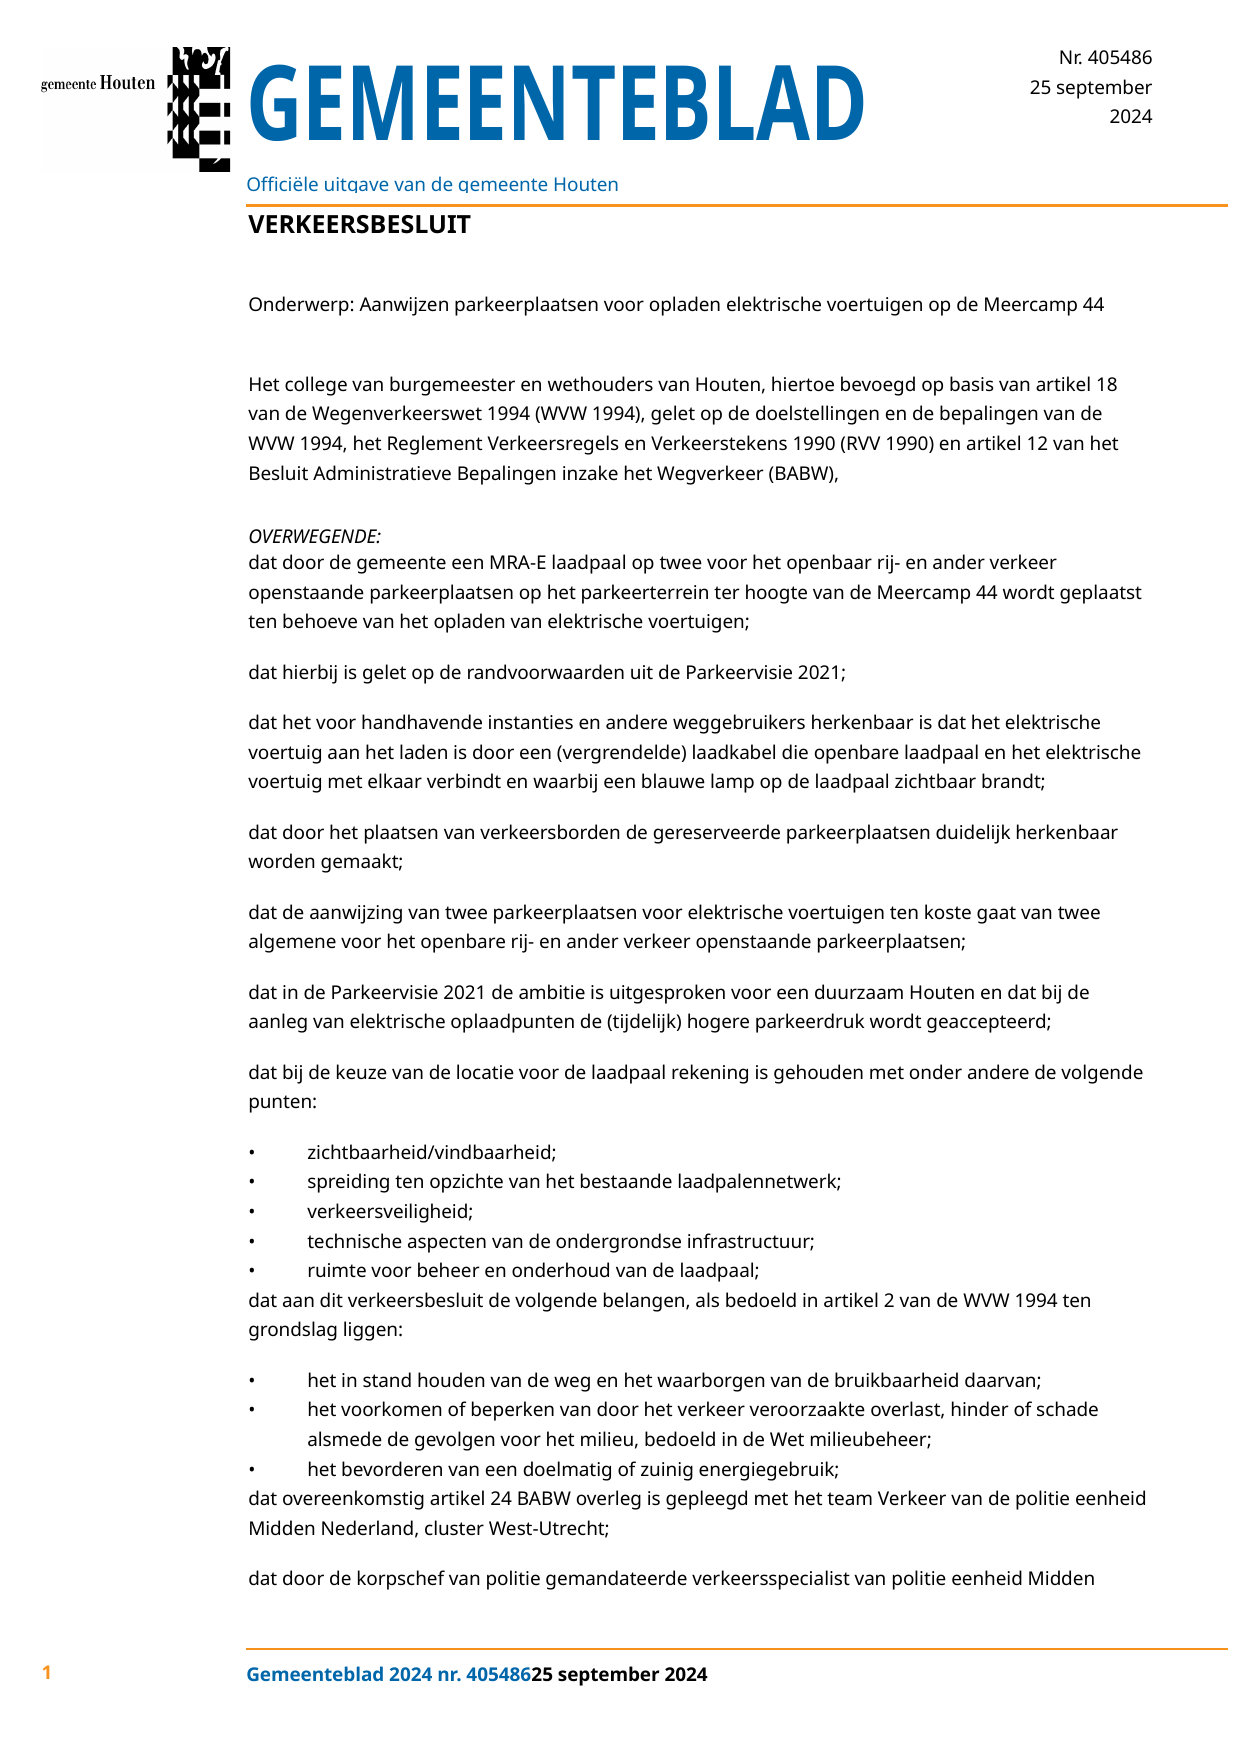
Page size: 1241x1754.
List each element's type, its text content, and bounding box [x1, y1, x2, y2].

list verkeersveiligheid; [248, 1198, 1152, 1224]
list zichtbaarheid/vindbaarheid; [248, 1139, 1152, 1165]
list technische aspecten van de ondergrondse infrastructuur; [248, 1228, 1152, 1253]
text dat hierbij is gelet op de randvoorwaarden uit de Parkeervisie 2021; [248, 659, 1152, 685]
list het bevorderen van een doelmatig of zuinig energiegebruik; [248, 1456, 1152, 1481]
text Onderwerp: Aanwijzen parkeerplaatsen voor opladen elektrische voertuigen op de Meercamp 44 [248, 291, 1152, 317]
list spreiding ten opzichte van het bestaande laadpalennetwerk; [248, 1169, 1152, 1194]
text dat in de Parkeervisie 2021 de ambitie is uitgesproken voor een duurzaam Houten en dat bij de aanleg van elektrische oplaadpunten de (tijdelijk) hogere parkeerdruk wordt geaccepteerd; [248, 979, 1152, 1034]
text dat door de gemeente een MRA-E laadpaal op twee voor het openbaar rij- en ander verkeer openstaande parkeerplaatsen op het parkeerterrein ter hoogte van de Meercamp 44 wordt geplaatst ten behoeve van het opladen van elektrische voertuigen; [248, 549, 1152, 634]
text dat de aanwijzing van twee parkeerplaatsen voor elektrische voertuigen ten koste gaat van twee algemene voor het openbare rij- en ander verkeer openstaande parkeerplaatsen; [248, 899, 1152, 954]
list ruimte voor beheer en onderhoud van de laadpaal; [248, 1257, 1152, 1283]
text OVERWEGENDE: [248, 524, 1152, 549]
list het in stand houden van de weg en het waarborgen van de bruikbaarheid daarvan; [248, 1367, 1152, 1393]
text dat overeenkomstig artikel 24 BABW overleg is gepleegd met het team Verkeer van de politie eenheid Midden Nederland, cluster West-Utrecht; [248, 1485, 1152, 1541]
text dat door de korpschef van politie gemandateerde verkeersspecialist van politie eenheid Midden [248, 1565, 1152, 1591]
text dat aan dit verkeersbesluit de volgende belangen, als bedoeld in artikel 2 van de WVW 1994 ten grondslag liggen: [248, 1287, 1152, 1342]
text dat het voor handhavende instanties en andere weggebruikers herkenbaar is dat het elektrische voertuig aan het laden is door een (vergrendelde) laadkabel die openbare laadpaal en het elektrische voertuig met elkaar verbindt en waarbij een blauwe lamp op de laadpaal zichtbaar brandt; [248, 709, 1152, 794]
list het voorkomen of beperken van door het verkeer veroorzaakte overlast, hinder of schade alsmede de gevolgen voor het milieu, bedoeld in de Wet milieubeheer; [248, 1397, 1152, 1452]
text dat bij de keuze van de locatie voor de laadpaal rekening is gehouden met onder andere de volgende punten: [248, 1059, 1152, 1114]
picture [41, 47, 231, 172]
text VERKEERSBESLUIT [248, 207, 1152, 241]
text Het college van burgemeester en wethouders van Houten, hiertoe bevoegd op basis van artikel 18 van de Wegenverkeerswet 1994 (WVW 1994), gelet op de doelstellingen en de bepalingen van de WVW 1994, het Reglement Verkeersregels en Verkeerstekens 1990 (RVV 1990) en artikel 12 van het Besluit Administratieve Bepalingen inzake het Wegverkeer (BABW), [248, 371, 1152, 486]
text dat door het plaatsen van verkeersborden de gereserveerde parkeerplaatsen duidelijk herkenbaar worden gemaakt; [248, 819, 1152, 874]
